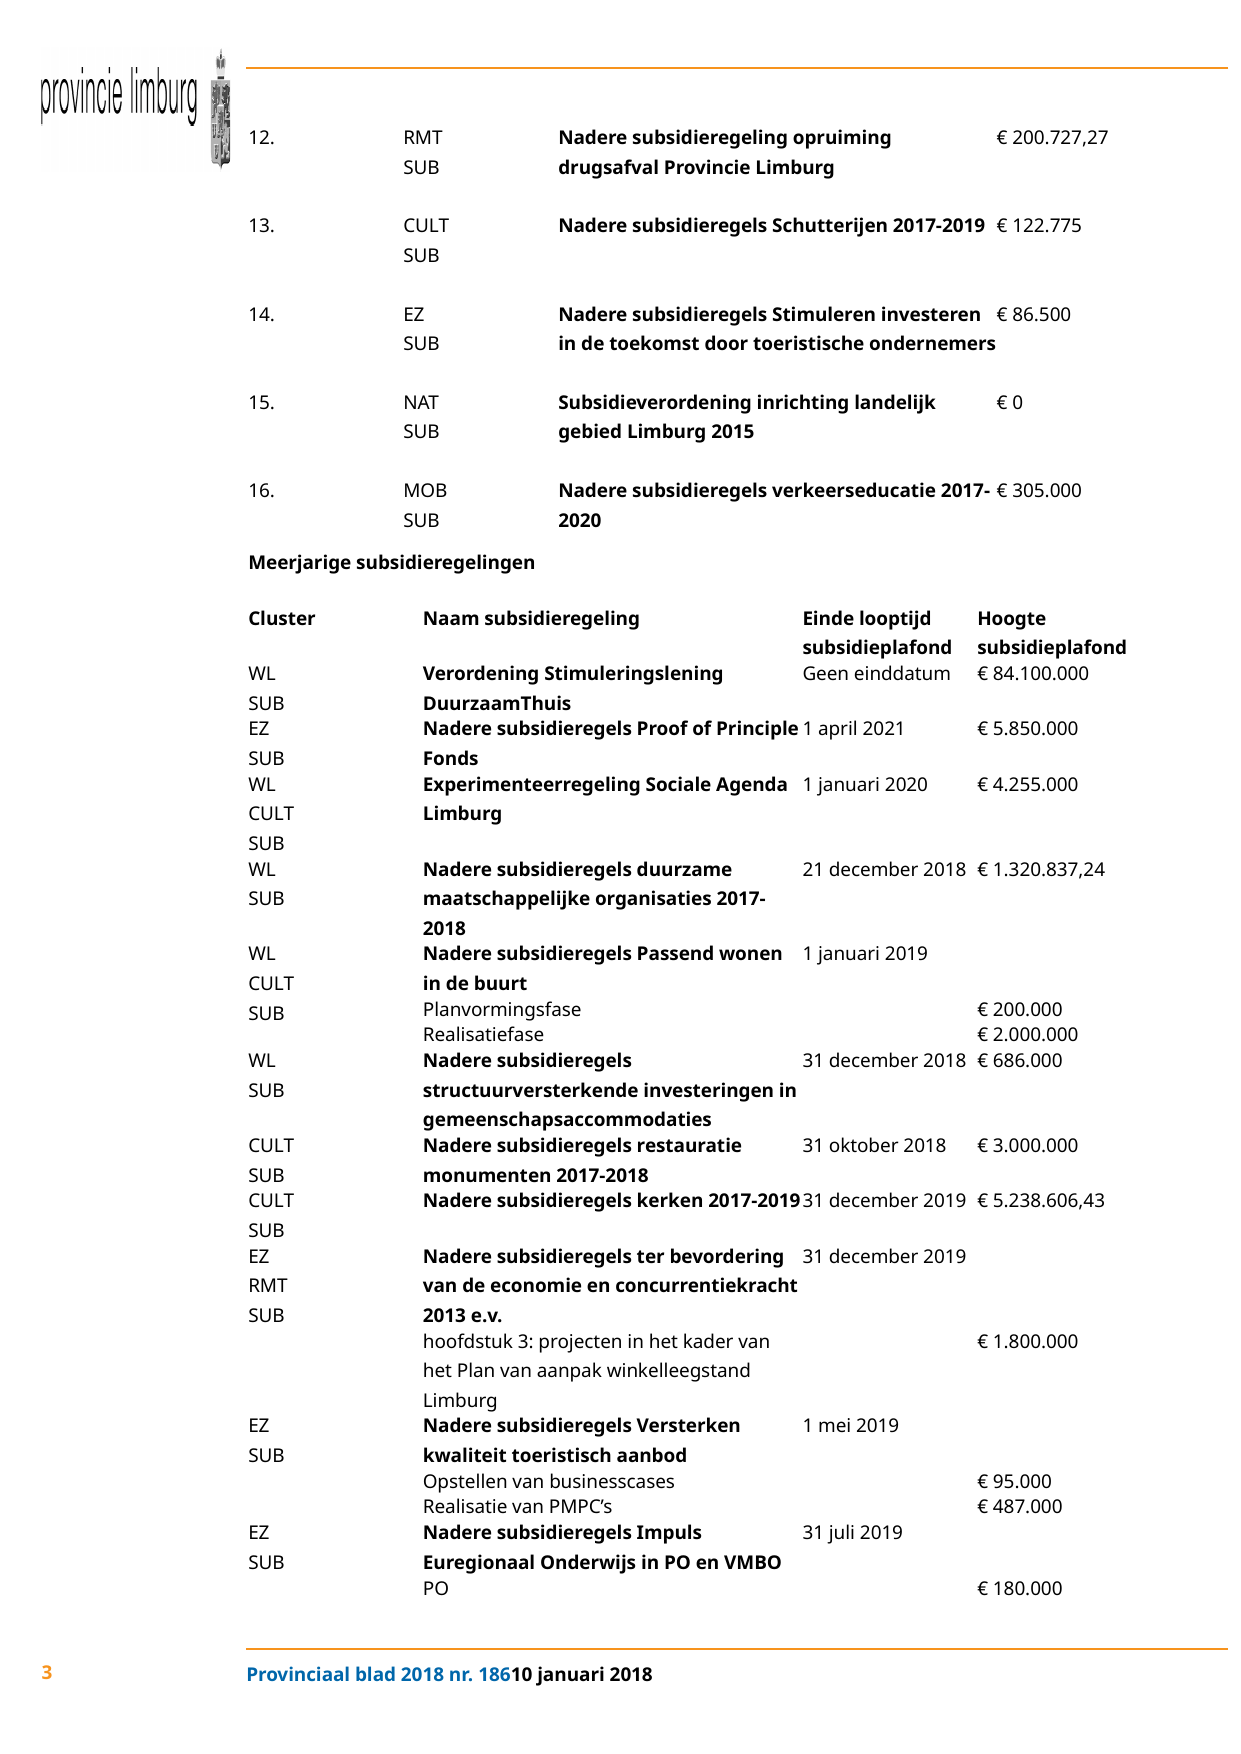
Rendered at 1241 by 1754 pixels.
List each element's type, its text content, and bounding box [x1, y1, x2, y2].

table_cell Nadere subsidieregels Proof of Principle Fonds [423, 716, 802, 771]
table_cell WL SUB [248, 1048, 423, 1132]
table_cell € 686.000 [977, 1048, 1152, 1132]
table_cell WL SUB [248, 660, 423, 716]
table_cell Nadere subsidieregels Passend wonen in de buurt [423, 941, 802, 996]
table_cell € 84.100.000 [977, 660, 1152, 716]
table_cell 31 december 2019 [802, 1188, 977, 1243]
table_header € 305.000 [996, 478, 1152, 533]
table_cell 1 april 2021 [802, 716, 977, 771]
table_cell WL SUB [248, 856, 423, 941]
table_cell Realisatie van PMPC’s [423, 1494, 802, 1519]
table_cell CULT SUB [248, 1132, 423, 1188]
table_cell 21 december 2018 [802, 856, 977, 941]
table_cell EZ RMT SUB [248, 1243, 423, 1413]
table_header Nadere subsidieregels verkeerseducatie 2017-2020 [558, 478, 996, 533]
table_header CULT SUB [403, 213, 558, 268]
table_cell hoofdstuk 3: projecten in het kader van het Plan van aanpak winkelleegstand Limburg [423, 1328, 802, 1413]
table_cell € 3.000.000 [977, 1132, 1152, 1188]
table_cell € 1.800.000 [977, 1328, 1152, 1413]
table_header Nadere subsidieregeling opruiming drugsafval Provincie Limburg [558, 125, 996, 180]
table_cell Nadere subsidieregels restauratie monumenten 2017-2018 [423, 1132, 802, 1188]
table_cell 31 december 2018 [802, 1048, 977, 1132]
table_cell [977, 1413, 1152, 1468]
table_cell Nadere subsidieregels structuurversterkende investeringen in gemeenschapsaccommodaties [423, 1048, 802, 1132]
table_cell Planvormingsfase [423, 996, 802, 1022]
table_cell € 2.000.000 [977, 1022, 1152, 1047]
table_header MOB SUB [403, 478, 558, 533]
table_cell 31 oktober 2018 [802, 1132, 977, 1188]
table_cell Nadere subsidieregels ter bevordering van de economie en concurrentiekracht 2013 e.v. [423, 1243, 802, 1328]
table_header 13. [248, 213, 403, 268]
table_cell Experimenteerregeling Sociale Agenda Limburg [423, 771, 802, 856]
table_header Nadere subsidieregels Stimuleren investeren in de toekomst door toeristische ondernemers [558, 301, 996, 356]
table_header Naam subsidieregeling [423, 605, 802, 660]
table_header NAT SUB [403, 389, 558, 444]
table_cell € 95.000 [977, 1468, 1152, 1494]
table_header Nadere subsidieregels Schutterijen 2017-2019 [558, 213, 996, 268]
table_cell Realisatiefase [423, 1022, 802, 1047]
table_cell EZ SUB [248, 1520, 423, 1601]
table_cell 1 januari 2020 [802, 771, 977, 856]
table_header EZ SUB [403, 301, 558, 356]
table_cell € 5.850.000 [977, 716, 1152, 771]
table_header € 86.500 [996, 301, 1152, 356]
table_cell € 1.320.837,24 [977, 856, 1152, 941]
table_cell Nadere subsidieregels Impuls Euregionaal Onderwijs in PO en VMBO [423, 1520, 802, 1575]
table_header 14. [248, 301, 403, 356]
table_header 16. [248, 478, 403, 533]
table_cell [977, 941, 1152, 996]
table_cell € 180.000 [977, 1575, 1152, 1601]
table_cell CULT SUB [248, 1188, 423, 1243]
picture [41, 47, 231, 172]
table_cell 1 mei 2019 [802, 1413, 977, 1519]
table_cell Opstellen van businesscases [423, 1468, 802, 1494]
table_header € 0 [996, 389, 1152, 444]
table_cell € 200.000 [977, 996, 1152, 1022]
table_cell 31 december 2019 [802, 1243, 977, 1413]
table_header Hoogte subsidieplafond [977, 605, 1152, 660]
table_cell EZ SUB [248, 1413, 423, 1519]
table_header RMT SUB [403, 125, 558, 180]
table_header € 200.727,27 [996, 125, 1152, 180]
table_cell Geen einddatum [802, 660, 977, 716]
table_header € 122.775 [996, 213, 1152, 268]
table_header 15. [248, 389, 403, 444]
table_cell € 5.238.606,43 [977, 1188, 1152, 1243]
table_header Einde looptijd subsidieplafond [802, 605, 977, 660]
table_cell WL CULT SUB [248, 771, 423, 856]
text Meerjarige subsidieregelingen [248, 549, 1152, 575]
table_cell Verordening Stimuleringslening DuurzaamThuis [423, 660, 802, 716]
table_header Cluster [248, 605, 423, 660]
table_cell 31 juli 2019 [802, 1520, 977, 1601]
table_cell € 4.255.000 [977, 771, 1152, 856]
table_cell 1 januari 2019 [802, 941, 977, 1047]
table_cell Nadere subsidieregels duurzame maatschappelijke organisaties 2017-2018 [423, 856, 802, 941]
table_header Subsidieverordening inrichting landelijk gebied Limburg 2015 [558, 389, 996, 444]
table_cell EZ SUB [248, 716, 423, 771]
table_cell PO [423, 1575, 802, 1601]
table_cell [977, 1243, 1152, 1328]
table_cell WL CULT SUB [248, 941, 423, 1047]
table_cell Nadere subsidieregels Versterken kwaliteit toeristisch aanbod [423, 1413, 802, 1468]
table_header 12. [248, 125, 403, 180]
table_cell € 487.000 [977, 1494, 1152, 1519]
table_cell [977, 1520, 1152, 1575]
table_cell Nadere subsidieregels kerken 2017-2019 [423, 1188, 802, 1243]
